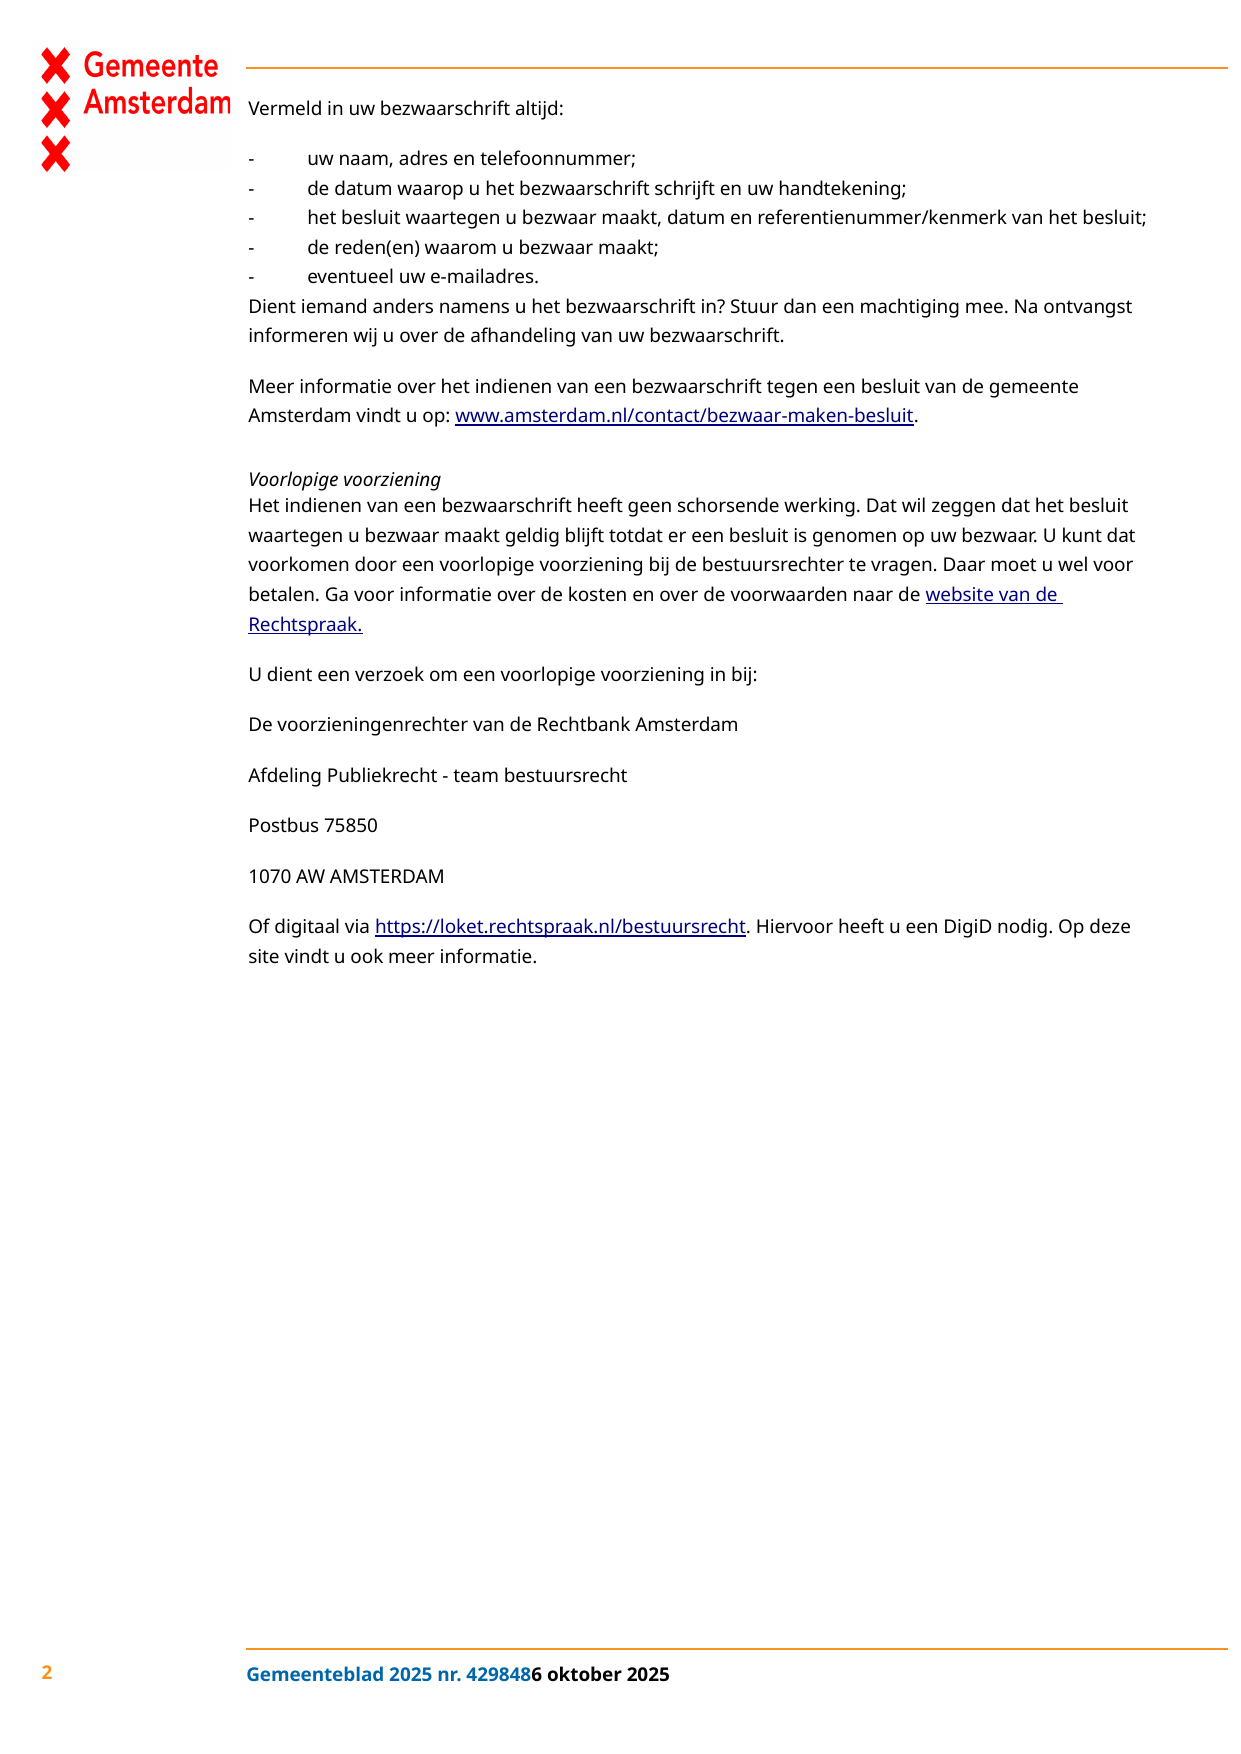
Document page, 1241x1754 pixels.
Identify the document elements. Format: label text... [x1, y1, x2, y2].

text Of digitaal via https://loket.rechtspraak.nl/bestuursrecht. Hiervoor heeft u een DigiD nodig. Op deze site vindt u ook meer informatie. [248, 913, 1152, 968]
text Het indienen van een bezwaarschrift heeft geen schorsende werking. Dat wil zeggen dat het besluit waartegen u bezwaar maakt geldig blijft totdat er een besluit is genomen op uw bezwaar. U kunt dat voorkomen door een voorlopige voorziening bij de bestuursrechter te vragen. Daar moet u wel voor betalen. Ga voor informatie over de kosten en over de voorwaarden naar de website van de Rechtspraak. [248, 492, 1152, 636]
list de datum waarop u het bezwaarschrift schrijft en uw handtekening; [248, 175, 1152, 201]
picture [41, 47, 231, 172]
text U dient een verzoek om een voorlopige voorziening in bij: [248, 661, 1152, 687]
text Meer informatie over het indienen van een bezwaarschrift tegen een besluit van de gemeente Amsterdam vindt u op: www.amsterdam.nl/contact/bezwaar-maken-besluit. [248, 373, 1152, 428]
list de reden(en) waarom u bezwaar maakt; [248, 234, 1152, 260]
text Vermeld in uw bezwaarschrift altijd: [248, 95, 1152, 121]
list het besluit waartegen u bezwaar maakt, datum en referentienummer/kenmerk van het besluit; [248, 204, 1152, 230]
text Postbus 75850 [248, 812, 1152, 838]
text Dient iemand anders namens u het bezwaarschrift in? Stuur dan een machtiging mee. Na ontvangst informeren wij u over de afhandeling van uw bezwaarschrift. [248, 293, 1152, 348]
text Afdeling Publiekrecht - team bestuursrecht [248, 762, 1152, 788]
text De voorzieningenrechter van de Rechtbank Amsterdam [248, 712, 1152, 737]
text Voorlopige voorziening [248, 467, 1152, 492]
list eventueel uw e-mailadres. [248, 263, 1152, 289]
text 1070 AW AMSTERDAM [248, 863, 1152, 888]
list uw naam, adres en telefoonnummer; [248, 145, 1152, 171]
